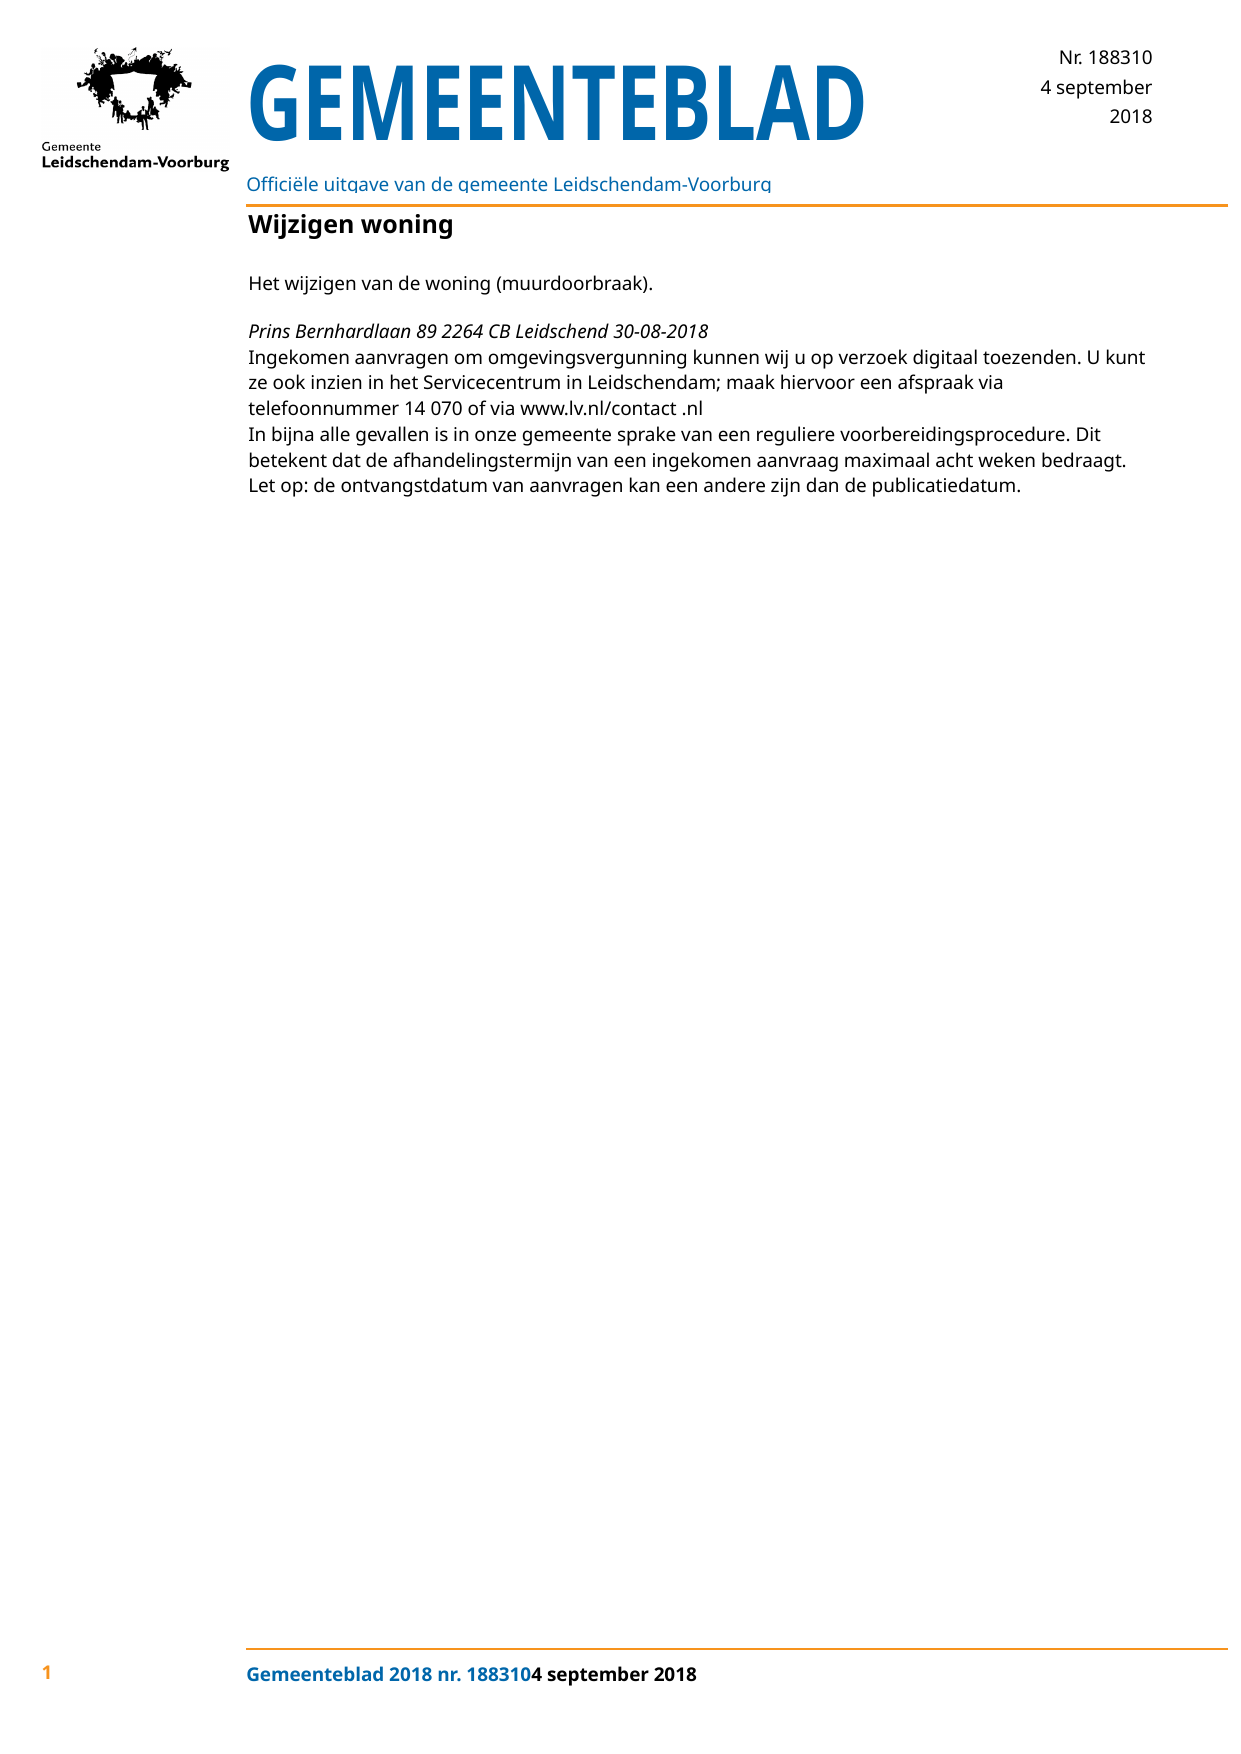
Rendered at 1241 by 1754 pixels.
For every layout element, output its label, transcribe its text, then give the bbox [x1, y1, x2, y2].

text Ingekomen aanvragen om omgevingsvergunning kunnen wij u op verzoek digitaal toezenden. U kunt ze ook inzien in het Servicecentrum in Leidschendam; maak hiervoor een afspraak via telefoonnummer 14 070 of via www.lv.nl/contact .nl [248, 344, 1152, 421]
text Wijzigen woning [248, 207, 1152, 241]
text Het wijzigen van de woning (muurdoorbraak). [248, 270, 1152, 296]
text Prins Bernhardlaan 89 2264 CB Leidschend 30-08-2018 [248, 318, 1152, 344]
picture [41, 47, 231, 172]
text In bijna alle gevallen is in onze gemeente sprake van een reguliere voorbereidingsprocedure. Dit betekent dat de afhandelingstermijn van een ingekomen aanvraag maximaal acht weken bedraagt. Let op: de ontvangstdatum van aanvragen kan een andere zijn dan de publicatiedatum. [248, 421, 1152, 498]
